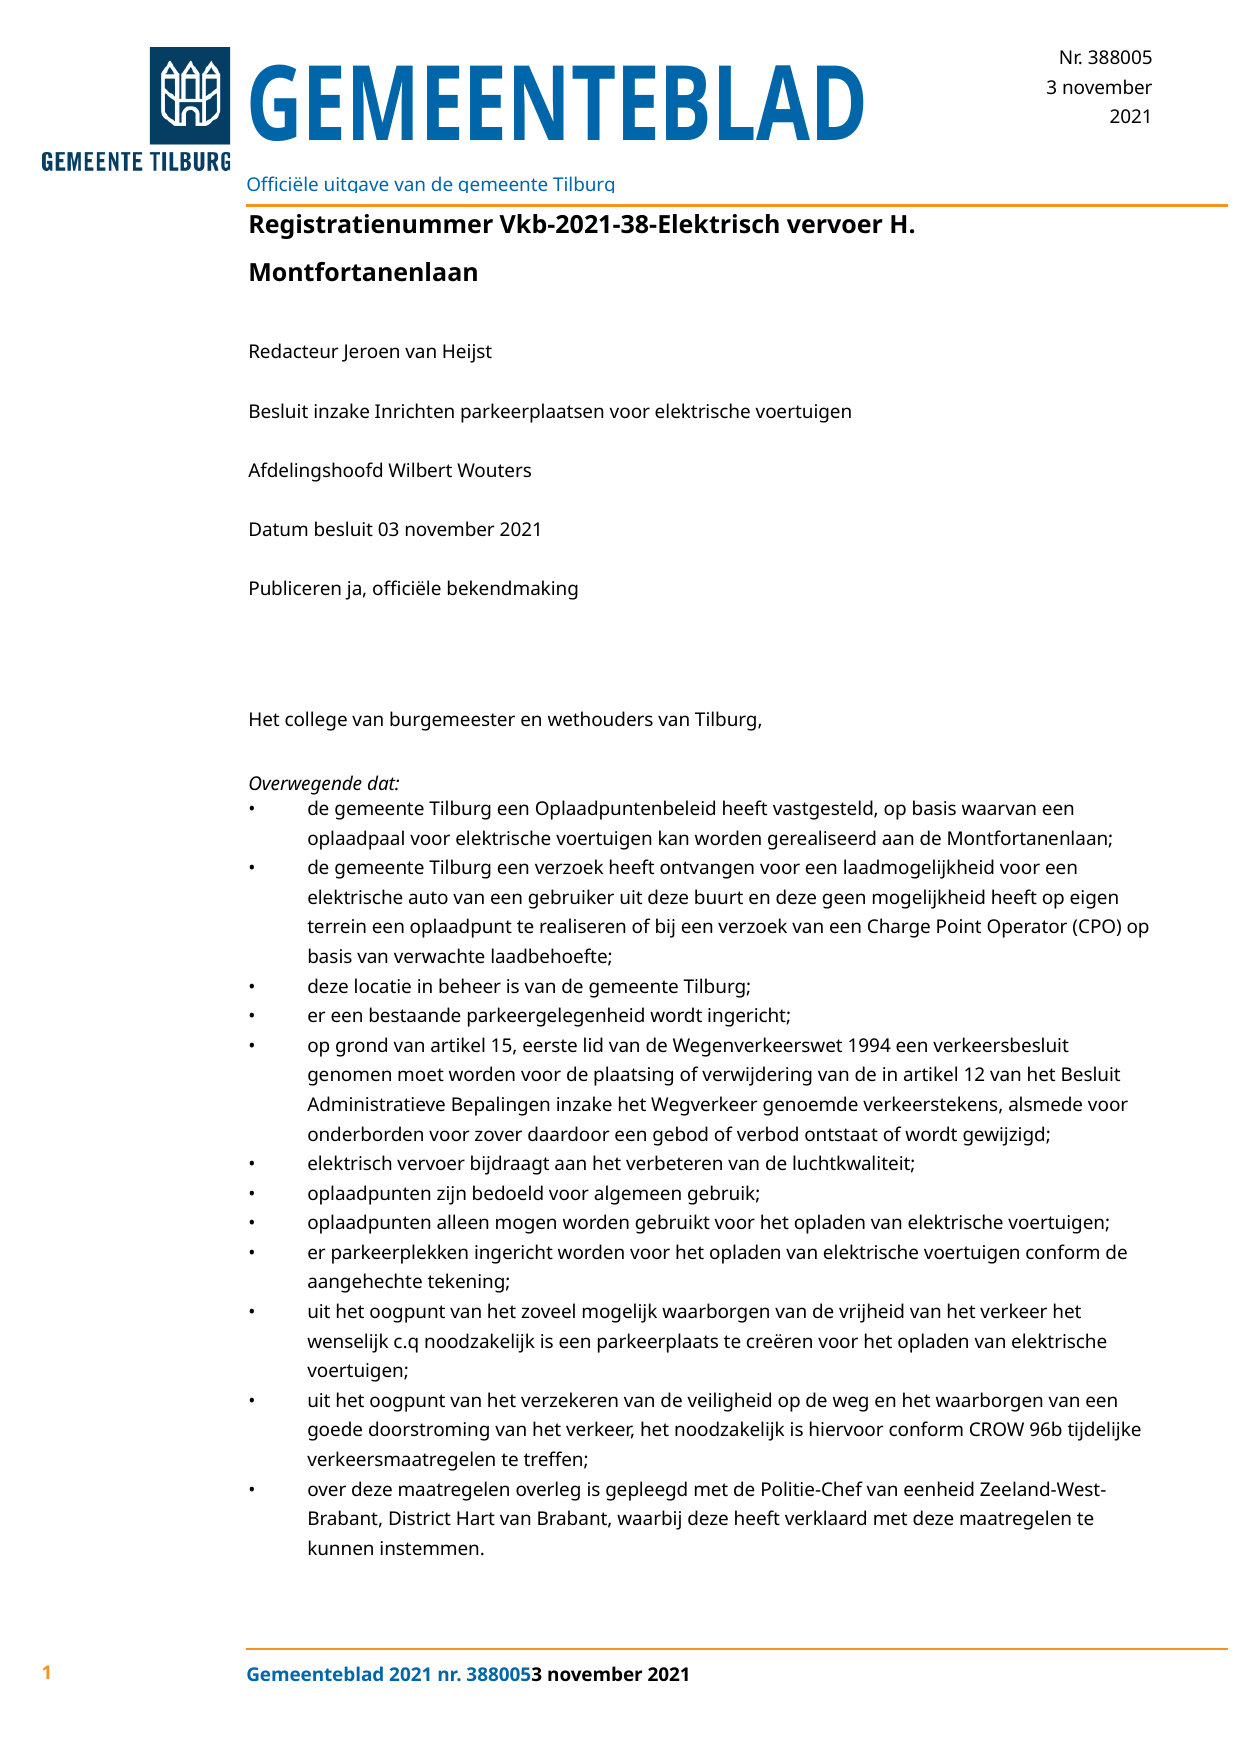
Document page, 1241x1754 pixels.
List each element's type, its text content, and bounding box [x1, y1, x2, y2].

list uit het oogpunt van het verzekeren van de veiligheid op de weg en het waarborgen van een goede doorstroming van het verkeer, het noodzakelijk is hiervoor conform CROW 96b tijdelijke verkeersmaatregelen te treffen; [248, 1387, 1152, 1472]
list op grond van artikel 15, eerste lid van de Wegenverkeerswet 1994 een verkeersbesluit genomen moet worden voor de plaatsing of verwijdering van de in artikel 12 van het Besluit Administratieve Bepalingen inzake het Wegverkeer genoemde verkeerstekens, alsmede voor onderborden voor zover daardoor een gebod of verbod ontstaat of wordt gewijzigd; [248, 1032, 1152, 1147]
text Besluit inzake Inrichten parkeerplaatsen voor elektrische voertuigen [248, 398, 1152, 423]
text Publiceren ja, officiële bekendmaking [248, 575, 1152, 601]
text Overwegende dat: [248, 770, 1152, 795]
list deze locatie in beheer is van de gemeente Tilburg; [248, 973, 1152, 999]
text Datum besluit 03 november 2021 [248, 516, 1152, 542]
picture [41, 47, 231, 172]
list oplaadpunten zijn bedoeld voor algemeen gebruik; [248, 1180, 1152, 1206]
text Het college van burgemeester en wethouders van Tilburg, [248, 706, 1152, 731]
list er parkeerplekken ingericht worden voor het opladen van elektrische voertuigen conform de aangehechte tekening; [248, 1239, 1152, 1294]
text Registratienummer Vkb-2021-38-Elektrisch vervoer H. Montfortanenlaan [248, 207, 1152, 288]
list de gemeente Tilburg een Oplaadpuntenbeleid heeft vastgesteld, op basis waarvan een oplaadpaal voor elektrische voertuigen kan worden gerealiseerd aan de Montfortanenlaan; [248, 795, 1152, 851]
text Afdelingshoofd Wilbert Wouters [248, 457, 1152, 483]
list over deze maatregelen overleg is gepleegd met de Politie-Chef van eenheid Zeeland-West-Brabant, District Hart van Brabant, waarbij deze heeft verklaard met deze maatregelen te kunnen instemmen. [248, 1476, 1152, 1561]
list de gemeente Tilburg een verzoek heeft ontvangen voor een laadmogelijkheid voor een elektrische auto van een gebruiker uit deze buurt en deze geen mogelijkheid heeft op eigen terrein een oplaadpunt te realiseren of bij een verzoek van een Charge Point Operator (CPO) op basis van verwachte laadbehoefte; [248, 854, 1152, 969]
text Redacteur Jeroen van Heijst [248, 339, 1152, 364]
list er een bestaande parkeergelegenheid wordt ingericht; [248, 1002, 1152, 1028]
list oplaadpunten alleen mogen worden gebruikt voor het opladen van elektrische voertuigen; [248, 1209, 1152, 1235]
list elektrisch vervoer bijdraagt aan het verbeteren van de luchtkwaliteit; [248, 1150, 1152, 1176]
list uit het oogpunt van het zoveel mogelijk waarborgen van de vrijheid van het verkeer het wenselijk c.q noodzakelijk is een parkeerplaats te creëren voor het opladen van elektrische voertuigen; [248, 1298, 1152, 1383]
